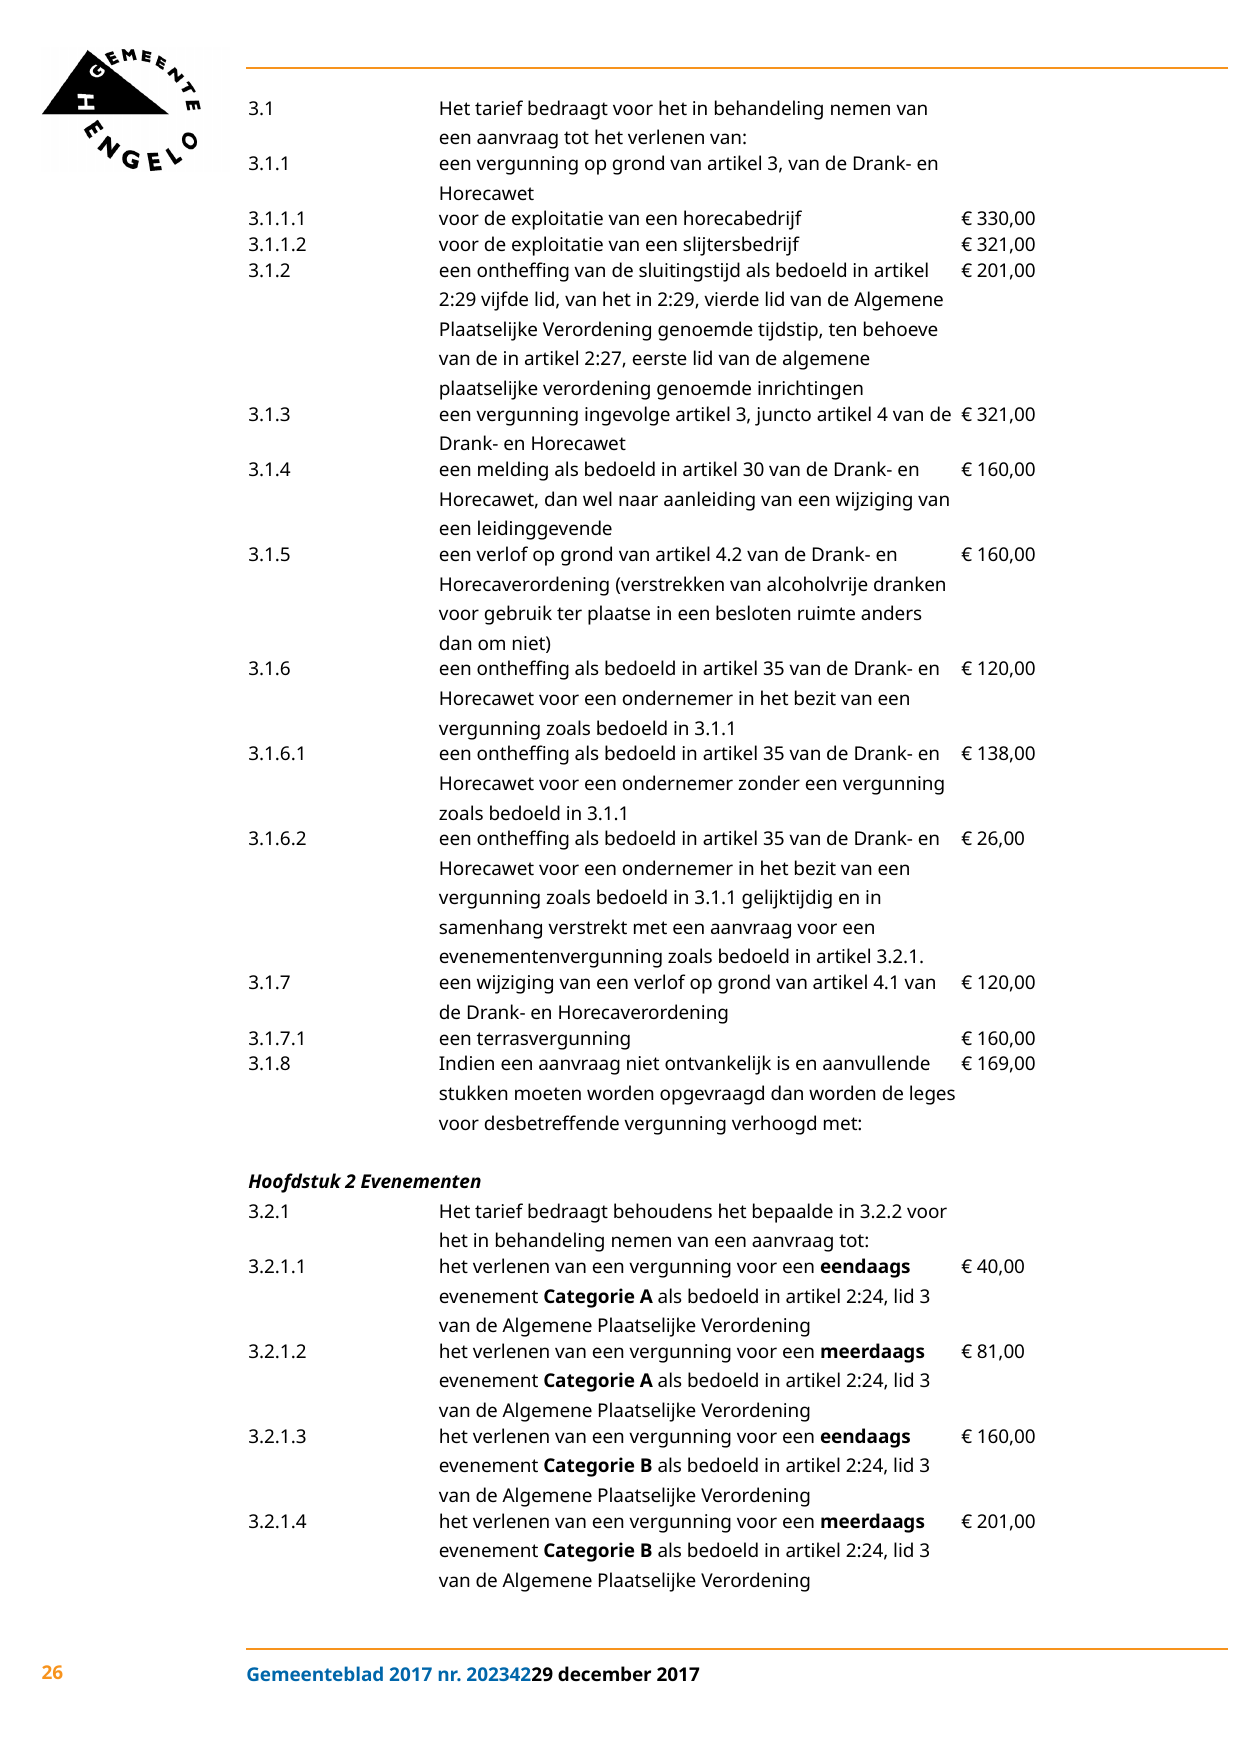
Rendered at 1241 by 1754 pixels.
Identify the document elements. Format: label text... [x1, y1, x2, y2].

table_cell 3.1.2 [248, 257, 439, 401]
table_cell € 321,00 [961, 231, 1152, 257]
table_cell € 321,00 [961, 401, 1152, 456]
table_header 3.2.1 [248, 1198, 439, 1253]
table_cell 3.2.1.1 [248, 1253, 439, 1338]
table_cell [961, 150, 1152, 205]
table_cell 3.1.1.2 [248, 231, 439, 257]
table_cell 3.1.5 [248, 541, 439, 656]
table_cell 3.1.4 [248, 456, 439, 541]
table_cell 3.2.1.4 [248, 1508, 439, 1593]
picture [41, 47, 231, 172]
table_cell 3.2.1.2 [248, 1338, 439, 1423]
table_cell 3.1.1 [248, 150, 439, 205]
table_header [961, 95, 1152, 150]
table_cell € 26,00 [961, 825, 1152, 969]
table_cell voor de exploitatie van een horecabedrijf [439, 205, 961, 231]
table_cell € 160,00 [961, 541, 1152, 656]
table_cell 3.1.7 [248, 970, 439, 1025]
table_cell € 201,00 [961, 1508, 1152, 1593]
table_cell een ontheffing als bedoeld in artikel 35 van de Drank- en Horecawet voor een ondernemer in het bezit van een vergunning zoals bedoeld in 3.1.1 [439, 656, 961, 741]
table_cell Indien een aanvraag niet ontvankelijk is en aanvullende stukken moeten worden opgevraagd dan worden de leges voor desbetreffende vergunning verhoogd met: [439, 1051, 961, 1135]
table_cell 3.1.6.2 [248, 825, 439, 969]
table_cell 3.1.8 [248, 1051, 439, 1135]
table_cell 3.2.1.3 [248, 1423, 439, 1508]
table_cell 3.1.7.1 [248, 1025, 439, 1051]
table_cell een terrasvergunning [439, 1025, 961, 1051]
table_cell een wijziging van een verlof op grond van artikel 4.1 van de Drank- en Horecaverordening [439, 970, 961, 1025]
table_cell een ontheffing als bedoeld in artikel 35 van de Drank- en Horecawet voor een ondernemer zonder een vergunning zoals bedoeld in 3.1.1 [439, 741, 961, 825]
table_cell 3.1.3 [248, 401, 439, 456]
table_cell € 330,00 [961, 205, 1152, 231]
table_cell een melding als bedoeld in artikel 30 van de Drank- en Horecawet, dan wel naar aanleiding van een wijziging van een leidinggevende [439, 456, 961, 541]
table_cell € 120,00 [961, 656, 1152, 741]
table_cell het verlenen van een vergunning voor een meerdaags evenement Categorie B als bedoeld in artikel 2:24, lid 3 van de Algemene Plaatselijke Verordening [439, 1508, 961, 1593]
text Hoofdstuk 2 Evenementen [248, 1168, 1152, 1194]
table_cell een ontheffing als bedoeld in artikel 35 van de Drank- en Horecawet voor een ondernemer in het bezit van een vergunning zoals bedoeld in 3.1.1 gelijktijdig en in samenhang verstrekt met een aanvraag voor een evenementenvergunning zoals bedoeld in artikel 3.2.1. [439, 825, 961, 969]
table_header Het tarief bedraagt behoudens het bepaalde in 3.2.2 voor het in behandeling nemen van een aanvraag tot: [439, 1198, 961, 1253]
table_cell € 120,00 [961, 970, 1152, 1025]
table_cell een vergunning ingevolge artikel 3, juncto artikel 4 van de Drank- en Horecawet [439, 401, 961, 456]
table_cell € 81,00 [961, 1338, 1152, 1423]
table_cell 3.1.6 [248, 656, 439, 741]
table_cell € 160,00 [961, 1423, 1152, 1508]
table_cell voor de exploitatie van een slijtersbedrijf [439, 231, 961, 257]
table_cell € 40,00 [961, 1253, 1152, 1338]
table_cell een vergunning op grond van artikel 3, van de Drank- en Horecawet [439, 150, 961, 205]
table_cell het verlenen van een vergunning voor een eendaags evenement Categorie A als bedoeld in artikel 2:24, lid 3 van de Algemene Plaatselijke Verordening [439, 1253, 961, 1338]
table_cell 3.1.1.1 [248, 205, 439, 231]
table_cell € 160,00 [961, 456, 1152, 541]
table_header 3.1 [248, 95, 439, 150]
table_cell een ontheffing van de sluitingstijd als bedoeld in artikel 2:29 vijfde lid, van het in 2:29, vierde lid van de Algemene Plaatselijke Verordening genoemde tijdstip, ten behoeve van de in artikel 2:27, eerste lid van de algemene plaatselijke verordening genoemde inrichtingen [439, 257, 961, 401]
table_cell € 160,00 [961, 1025, 1152, 1051]
table_cell het verlenen van een vergunning voor een meerdaags evenement Categorie A als bedoeld in artikel 2:24, lid 3 van de Algemene Plaatselijke Verordening [439, 1338, 961, 1423]
table_header Het tarief bedraagt voor het in behandeling nemen van een aanvraag tot het verlenen van: [439, 95, 961, 150]
table_cell het verlenen van een vergunning voor een eendaags evenement Categorie B als bedoeld in artikel 2:24, lid 3 van de Algemene Plaatselijke Verordening [439, 1423, 961, 1508]
table_cell een verlof op grond van artikel 4.2 van de Drank- en Horecaverordening (verstrekken van alcoholvrije dranken voor gebruik ter plaatse in een besloten ruimte anders dan om niet) [439, 541, 961, 656]
table_cell € 169,00 [961, 1051, 1152, 1135]
table_cell € 201,00 [961, 257, 1152, 401]
table_header [961, 1198, 1152, 1253]
table_cell € 138,00 [961, 741, 1152, 825]
table_cell 3.1.6.1 [248, 741, 439, 825]
